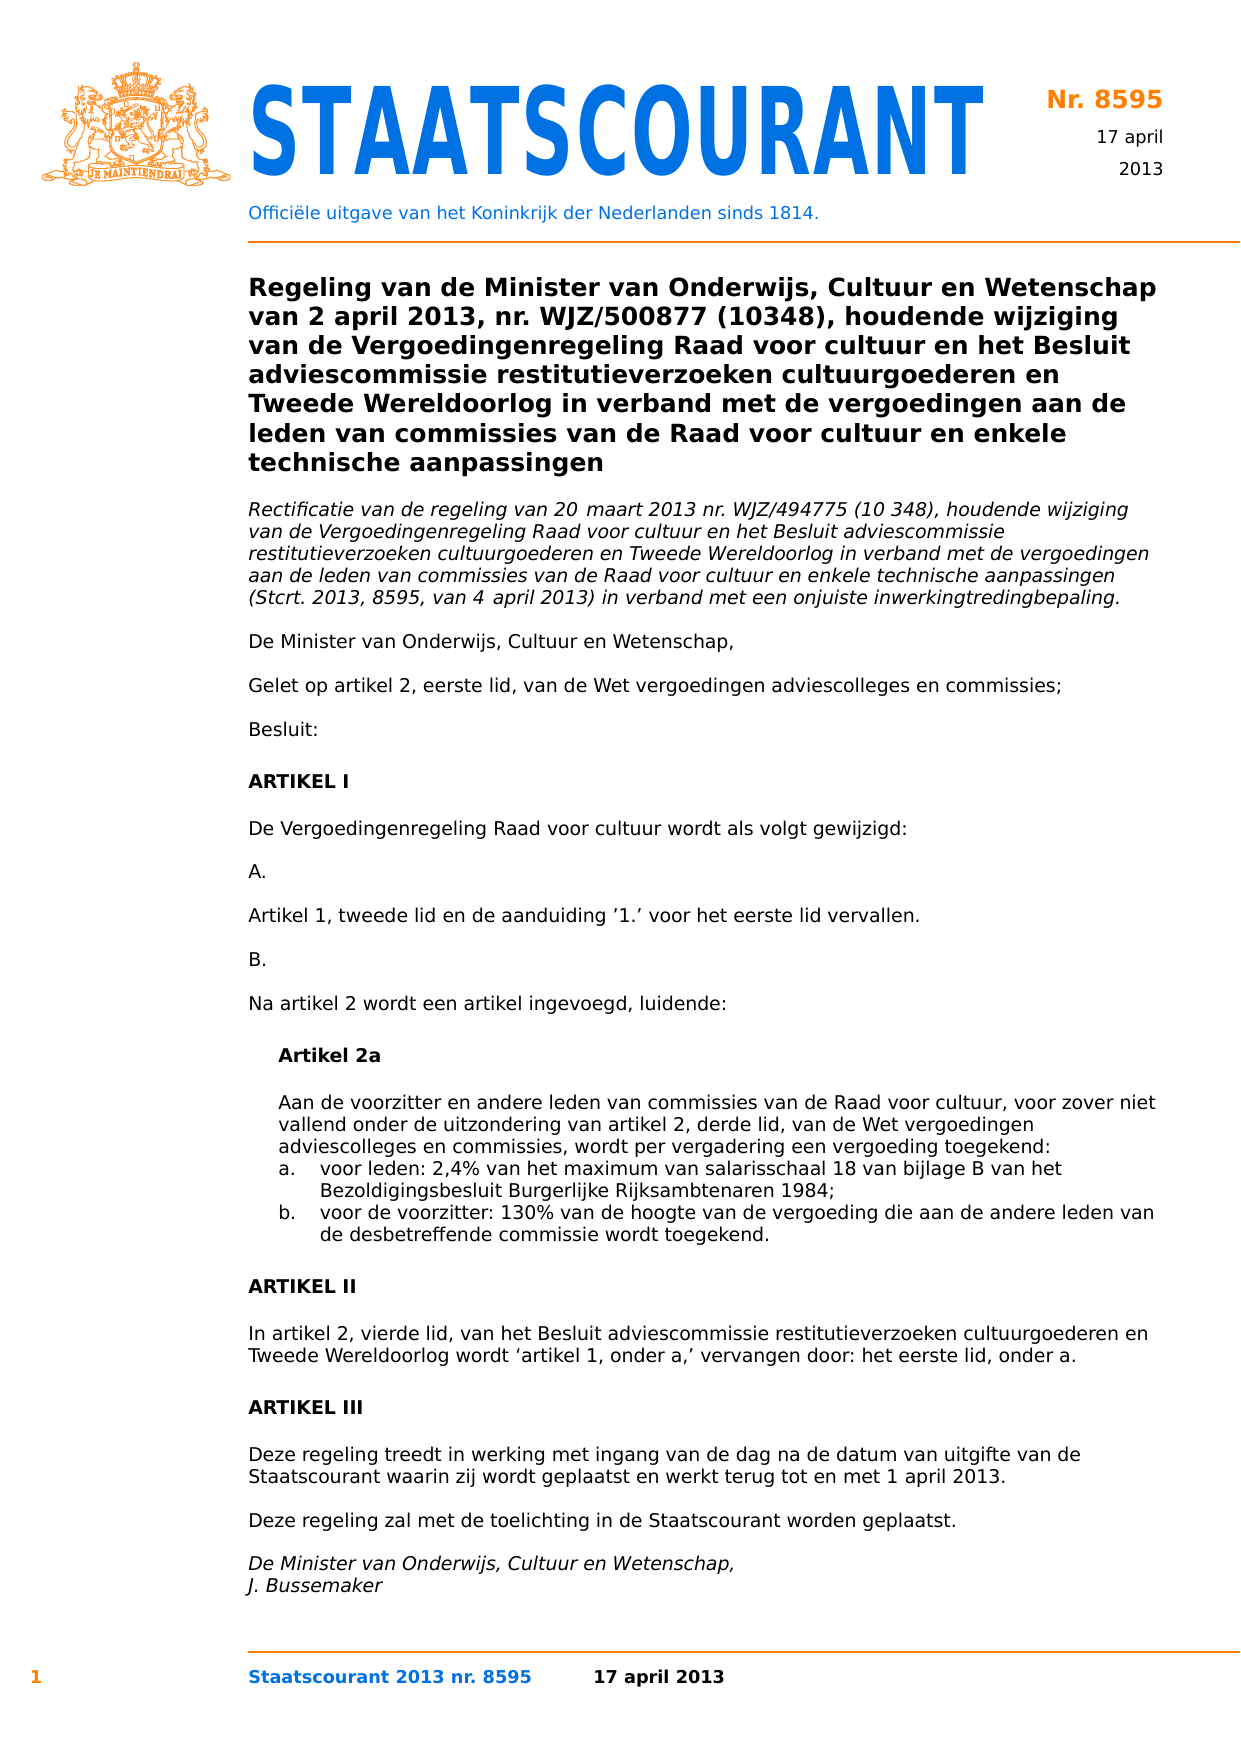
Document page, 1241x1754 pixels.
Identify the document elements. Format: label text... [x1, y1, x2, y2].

text b. voor de voorzitter: 130% van de hoogte van de vergoeding die aan de andere leden van de desbetreffende commissie wordt toegekend. [278, 1202, 1163, 1246]
text De Vergoedingenregeling Raad voor cultuur wordt als volgt gewijzigd: [248, 817, 1163, 839]
text Artikel 1, tweede lid en de aanduiding ’1.’ voor het eerste lid vervallen. [248, 905, 1163, 927]
text a. voor leden: 2,4% van het maximum van salarisschaal 18 van bijlage B van het Bezoldigingsbesluit Burgerlijke Rijksambtenaren 1984; [278, 1158, 1163, 1202]
text De Minister van Onderwijs, Cultuur en Wetenschap, [248, 631, 1163, 653]
text Na artikel 2 wordt een artikel ingevoegd, luidende: [248, 993, 1163, 1015]
text Deze regeling zal met de toelichting in de Staatscourant worden geplaatst. [248, 1509, 1163, 1531]
table_cell 2013 [998, 153, 1240, 203]
table_cell Officiële uitgave van het Koninkrijk der Nederlanden sinds 1814. [248, 203, 1240, 241]
text B. [248, 949, 1163, 971]
table_cell 17 april [998, 121, 1240, 153]
table_header STAATSCOURANT [248, 62, 998, 203]
subtitle Regeling van de Minister van Onderwijs, Cultuur en Wetenschap van 2 april 2013, nr. WJZ/500877 (10348), houdende wijziging van de Vergoedingenregeling Raad voor cultuur en het Besluit adviescommissie restitutieverzoeken cultuurgoederen en Tweede Wereldoorlog in verband met de vergoedingen aan de leden van commissies van de Raad voor cultuur en enkele technische aanpassingen [248, 273, 1163, 477]
text Rectificatie van de regeling van 20 maart 2013 nr. WJZ/494775 (10 348), houdende wijziging van de Vergoedingenregeling Raad voor cultuur en het Besluit adviescommissie restitutieverzoeken cultuurgoederen en Tweede Wereldoorlog in verband met de vergoedingen aan de leden van commissies van de Raad voor cultuur en enkele technische aanpassingen (Stcrt. 2013, 8595, van 4 april 2013) in verband met een onjuiste inwerkingtredingbepaling. [248, 499, 1163, 609]
text Aan de voorzitter en andere leden van commissies van de Raad voor cultuur, voor zover niet vallend onder de uitzondering van artikel 2, derde lid, van de Wet vergoedingen adviescolleges en commissies, wordt per vergadering een vergoeding toegekend: [278, 1092, 1163, 1158]
picture [41, 62, 231, 186]
subtitle ARTIKEL II [248, 1276, 1163, 1298]
subtitle ARTIKEL III [248, 1397, 1163, 1419]
text De Minister van Onderwijs, Cultuur en Wetenschap, J. Bussemaker [248, 1553, 1163, 1597]
text Deze regeling treedt in werking met ingang van de dag na de datum van uitgifte van de Staatscourant waarin zij wordt geplaatst en werkt terug tot en met 1 april 2013. [248, 1444, 1163, 1488]
text In artikel 2, vierde lid, van het Besluit adviescommissie restitutieverzoeken cultuurgoederen en Tweede Wereldoorlog wordt ‘artikel 1, onder a,’ vervangen door: het eerste lid, onder a. [248, 1323, 1163, 1367]
text Besluit: [248, 718, 1163, 741]
text Gelet op artikel 2, eerste lid, van de Wet vergoedingen adviescolleges en commissies; [248, 675, 1163, 697]
text A. [248, 861, 1163, 883]
table_header [25, 62, 248, 241]
subtitle ARTIKEL I [248, 771, 1163, 792]
table_header Nr. 8595 [998, 62, 1240, 121]
subtitle Artikel 2a [278, 1045, 1163, 1067]
